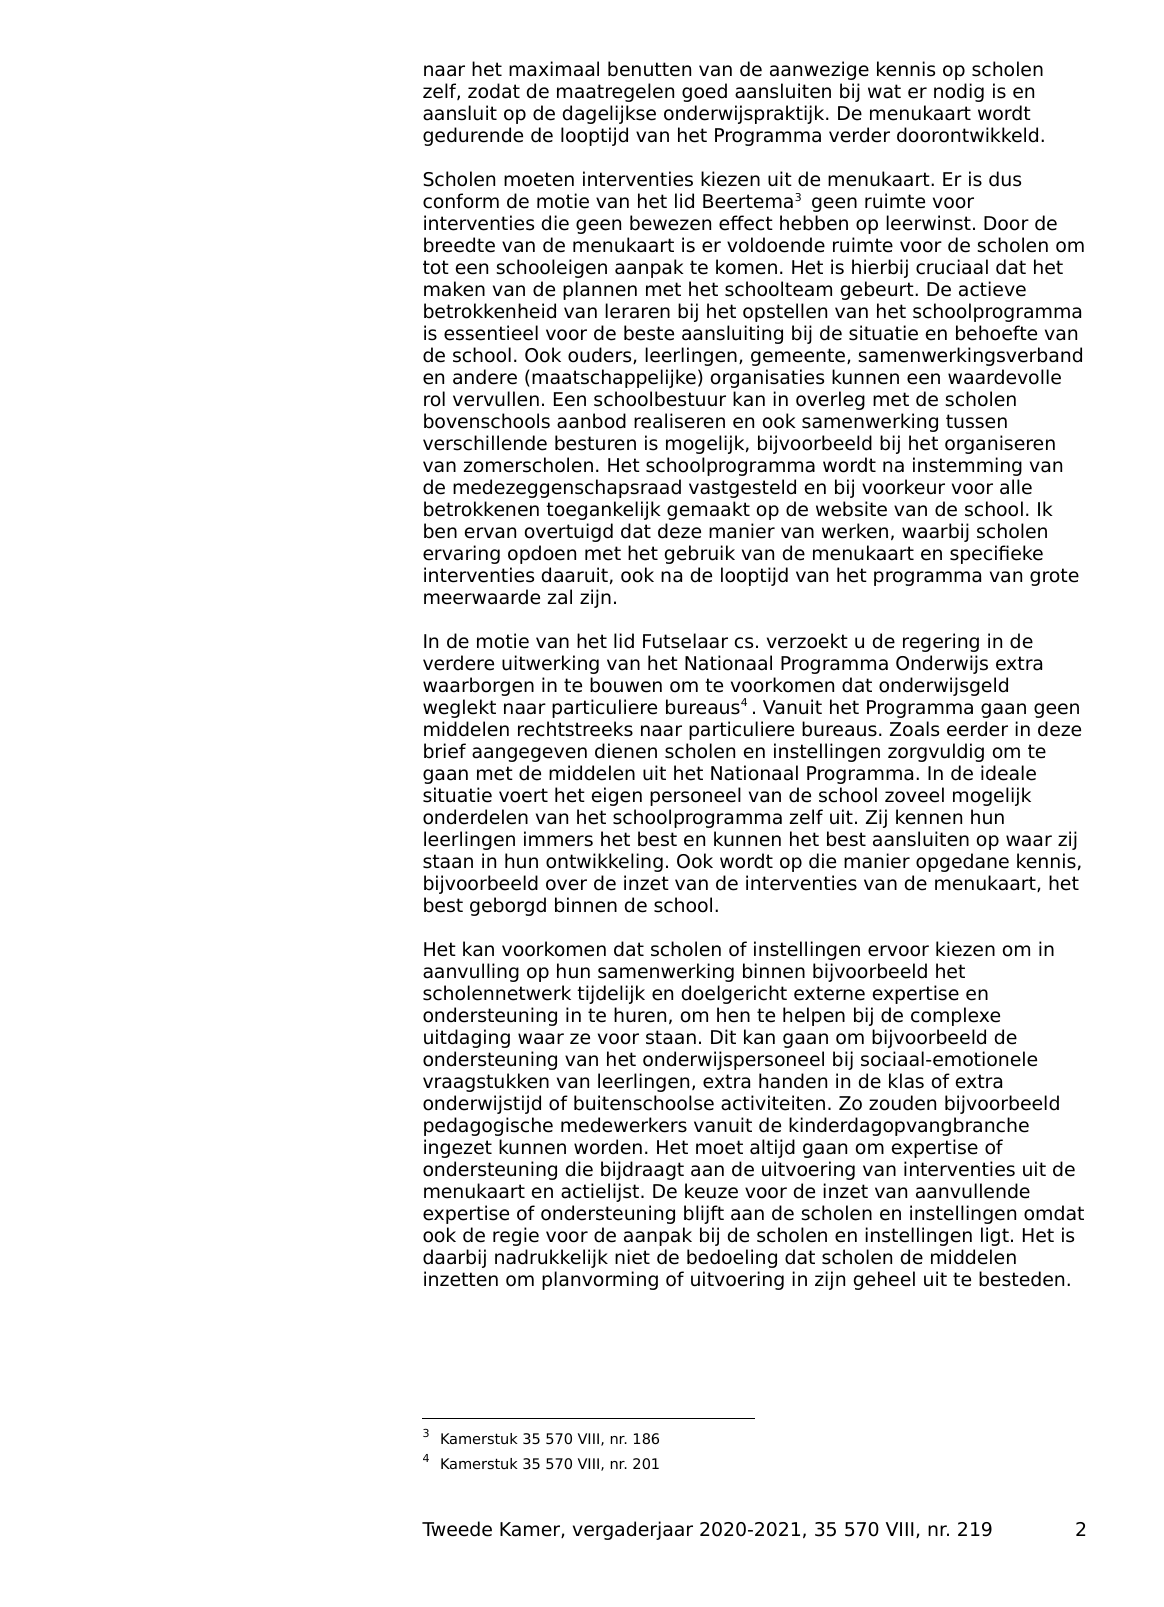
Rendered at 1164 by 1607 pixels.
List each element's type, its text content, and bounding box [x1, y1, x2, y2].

text Het kan voorkomen dat scholen of instellingen ervoor kiezen om in aanvulling op hun samenwerking binnen bijvoorbeeld het scholennetwerk tijdelijk en doelgericht externe expertise en ondersteuning in te huren, om hen te helpen bij de complexe uitdaging waar ze voor staan. Dit kan gaan om bijvoorbeeld de ondersteuning van het onderwijspersoneel bij sociaal-emotionele vraagstukken van leerlingen, extra handen in de klas of extra onderwijstijd of buitenschoolse activiteiten. Zo zouden bijvoorbeeld pedagogische medewerkers vanuit de kinderdagopvangbranche ingezet kunnen worden. Het moet altijd gaan om expertise of ondersteuning die bijdraagt aan de uitvoering van interventies uit de menukaart en actielijst. De keuze voor de inzet van aanvullende expertise of ondersteuning blijft aan de scholen en instellingen omdat ook de regie voor de aanpak bij de scholen en instellingen ligt. Het is daarbij nadrukkelijk niet de bedoeling dat scholen de middelen inzetten om planvorming of uitvoering in zijn geheel uit te besteden. [422, 939, 1087, 1291]
text Kamerstuk 35 570 VIII, nr. 201 [422, 1452, 1087, 1474]
text Kamerstuk 35 570 VIII, nr. 186 [422, 1427, 1087, 1449]
text naar het maximaal benutten van de aanwezige kennis op scholen zelf, zodat de maatregelen goed aansluiten bij wat er nodig is en aansluit op de dagelijkse onderwijspraktijk. De menukaart wordt gedurende de looptijd van het Programma verder doorontwikkeld. [422, 59, 1087, 147]
text In de motie van het lid Futselaar cs. verzoekt u de regering in de verdere uitwerking van het Nationaal Programma Onderwijs extra waarborgen in te bouwen om te voorkomen dat onderwijsgeld weglekt naar particuliere bureaus. Vanuit het Programma gaan geen middelen rechtstreeks naar particuliere bureaus. Zoals eerder in deze brief aangegeven dienen scholen en instellingen zorgvuldig om te gaan met de middelen uit het Nationaal Programma. In de ideale situatie voert het eigen personeel van de school zoveel mogelijk onderdelen van het schoolprogramma zelf uit. Zij kennen hun leerlingen immers het best en kunnen het best aansluiten op waar zij staan in hun ontwikkeling. Ook wordt op die manier opgedane kennis, bijvoorbeeld over de inzet van de interventies van de menukaart, het best geborgd binnen de school. [422, 631, 1087, 917]
text Scholen moeten interventies kiezen uit de menukaart. Er is dus conform de motie van het lid Beertema geen ruimte voor interventies die geen bewezen effect hebben op leerwinst. Door de breedte van de menukaart is er voldoende ruimte voor de scholen om tot een schooleigen aanpak te komen. Het is hierbij cruciaal dat het maken van de plannen met het schoolteam gebeurt. De actieve betrokkenheid van leraren bij het opstellen van het schoolprogramma is essentieel voor de beste aansluiting bij de situatie en behoefte van de school. Ook ouders, leerlingen, gemeente, samenwerkingsverband en andere (maatschappelijke) organisaties kunnen een waardevolle rol vervullen. Een schoolbestuur kan in overleg met de scholen bovenschools aanbod realiseren en ook samenwerking tussen verschillende besturen is mogelijk, bijvoorbeeld bij het organiseren van zomerscholen. Het schoolprogramma wordt na instemming van de medezeggenschapsraad vastgesteld en bij voorkeur voor alle betrokkenen toegankelijk gemaakt op de website van de school. Ik ben ervan overtuigd dat deze manier van werken, waarbij scholen ervaring opdoen met het gebruik van de menukaart en specifieke interventies daaruit, ook na de looptijd van het programma van grote meerwaarde zal zijn. [422, 169, 1087, 609]
